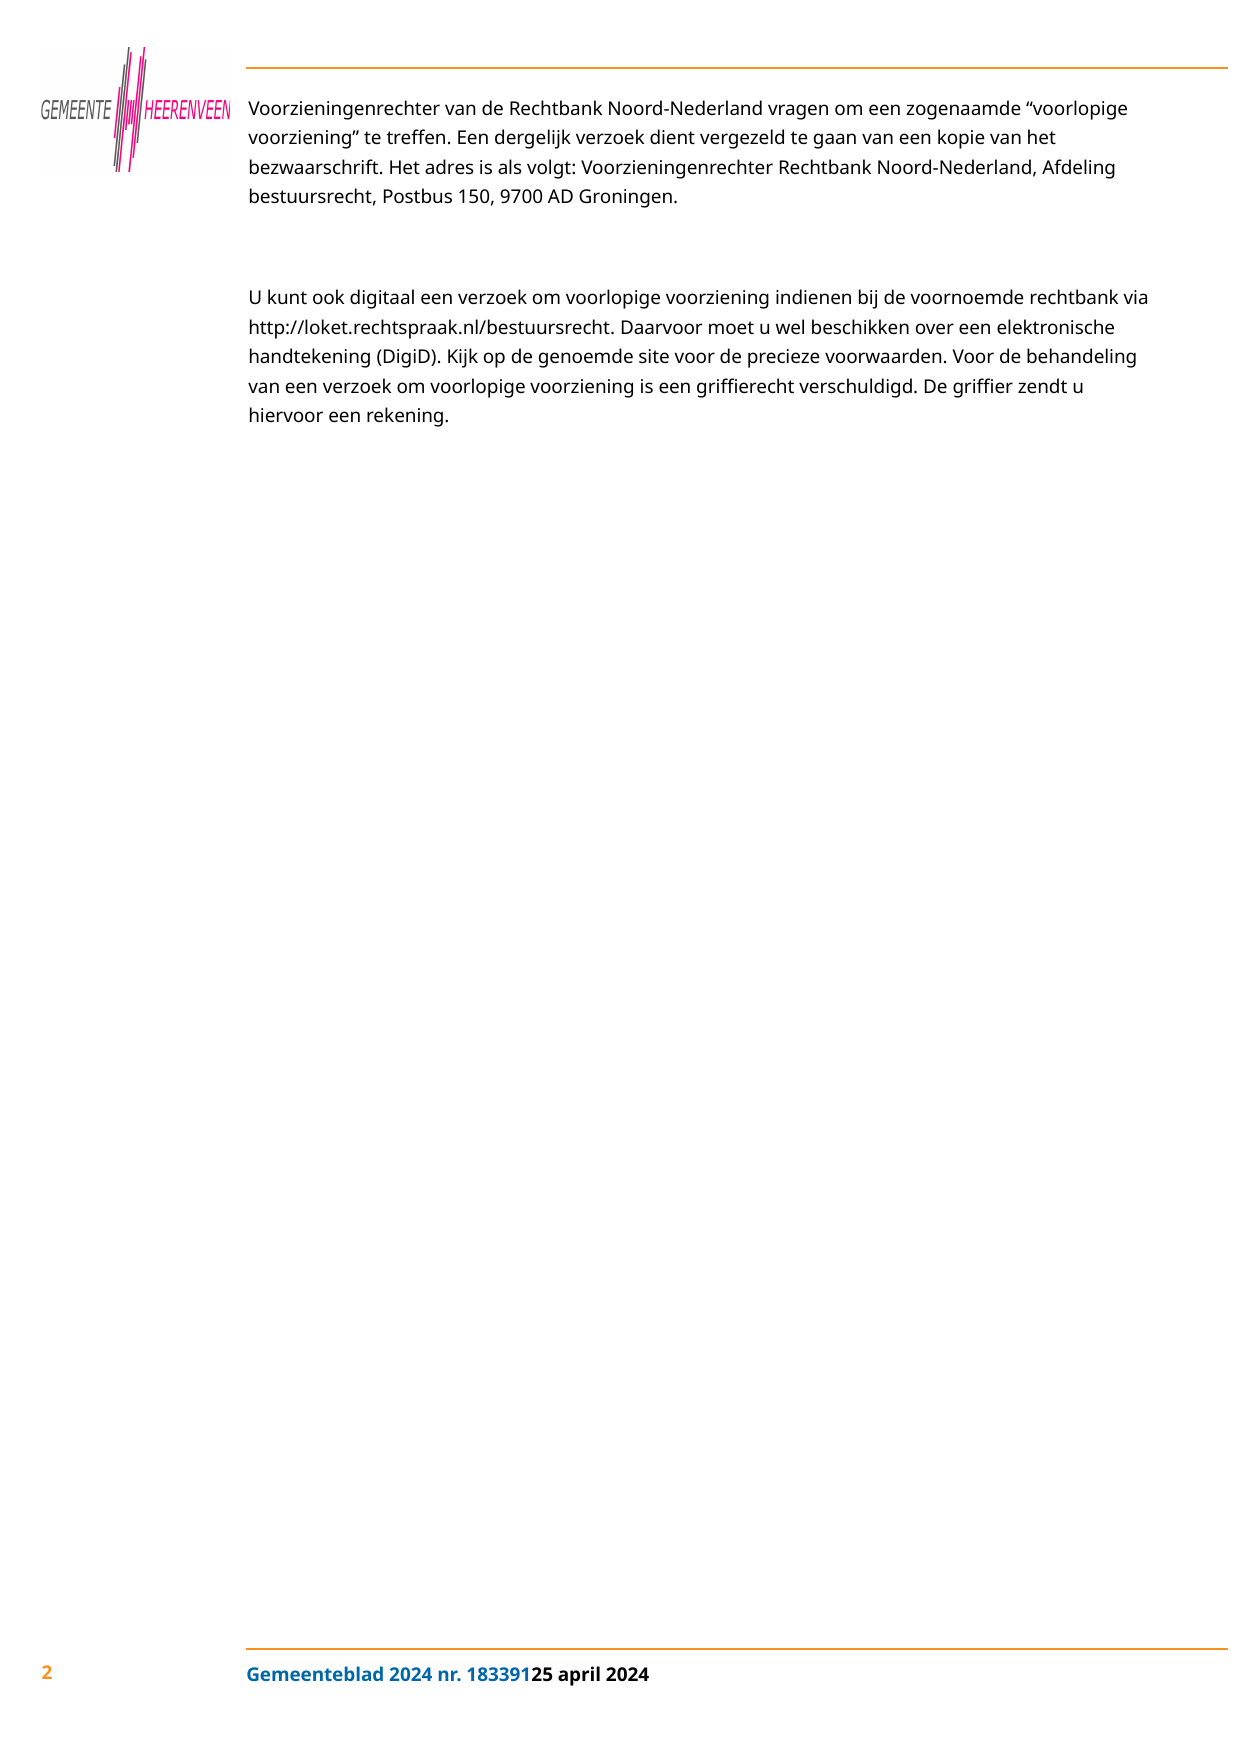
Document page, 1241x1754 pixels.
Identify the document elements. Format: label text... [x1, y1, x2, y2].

text U kunt ook digitaal een verzoek om voorlopige voorziening indienen bij de voornoemde rechtbank via http://loket.rechtspraak.nl/bestuursrecht. Daarvoor moet u wel beschikken over een elektronische handtekening (DigiD). Kijk op de genoemde site voor de precieze voorwaarden. Voor de behandeling van een verzoek om voorlopige voorziening is een griffierecht verschuldigd. De griffier zendt u hiervoor een rekening. [248, 284, 1152, 428]
text Voorzieningenrechter van de Rechtbank Noord-Nederland vragen om een zogenaamde “voorlopige voorziening” te treffen. Een dergelijk verzoek dient vergezeld te gaan van een kopie van het bezwaarschrift. Het adres is als volgt: Voorzieningenrechter Rechtbank Noord-Nederland, Afdeling bestuursrecht, Postbus 150, 9700 AD Groningen. [248, 95, 1152, 209]
picture [41, 47, 231, 172]
